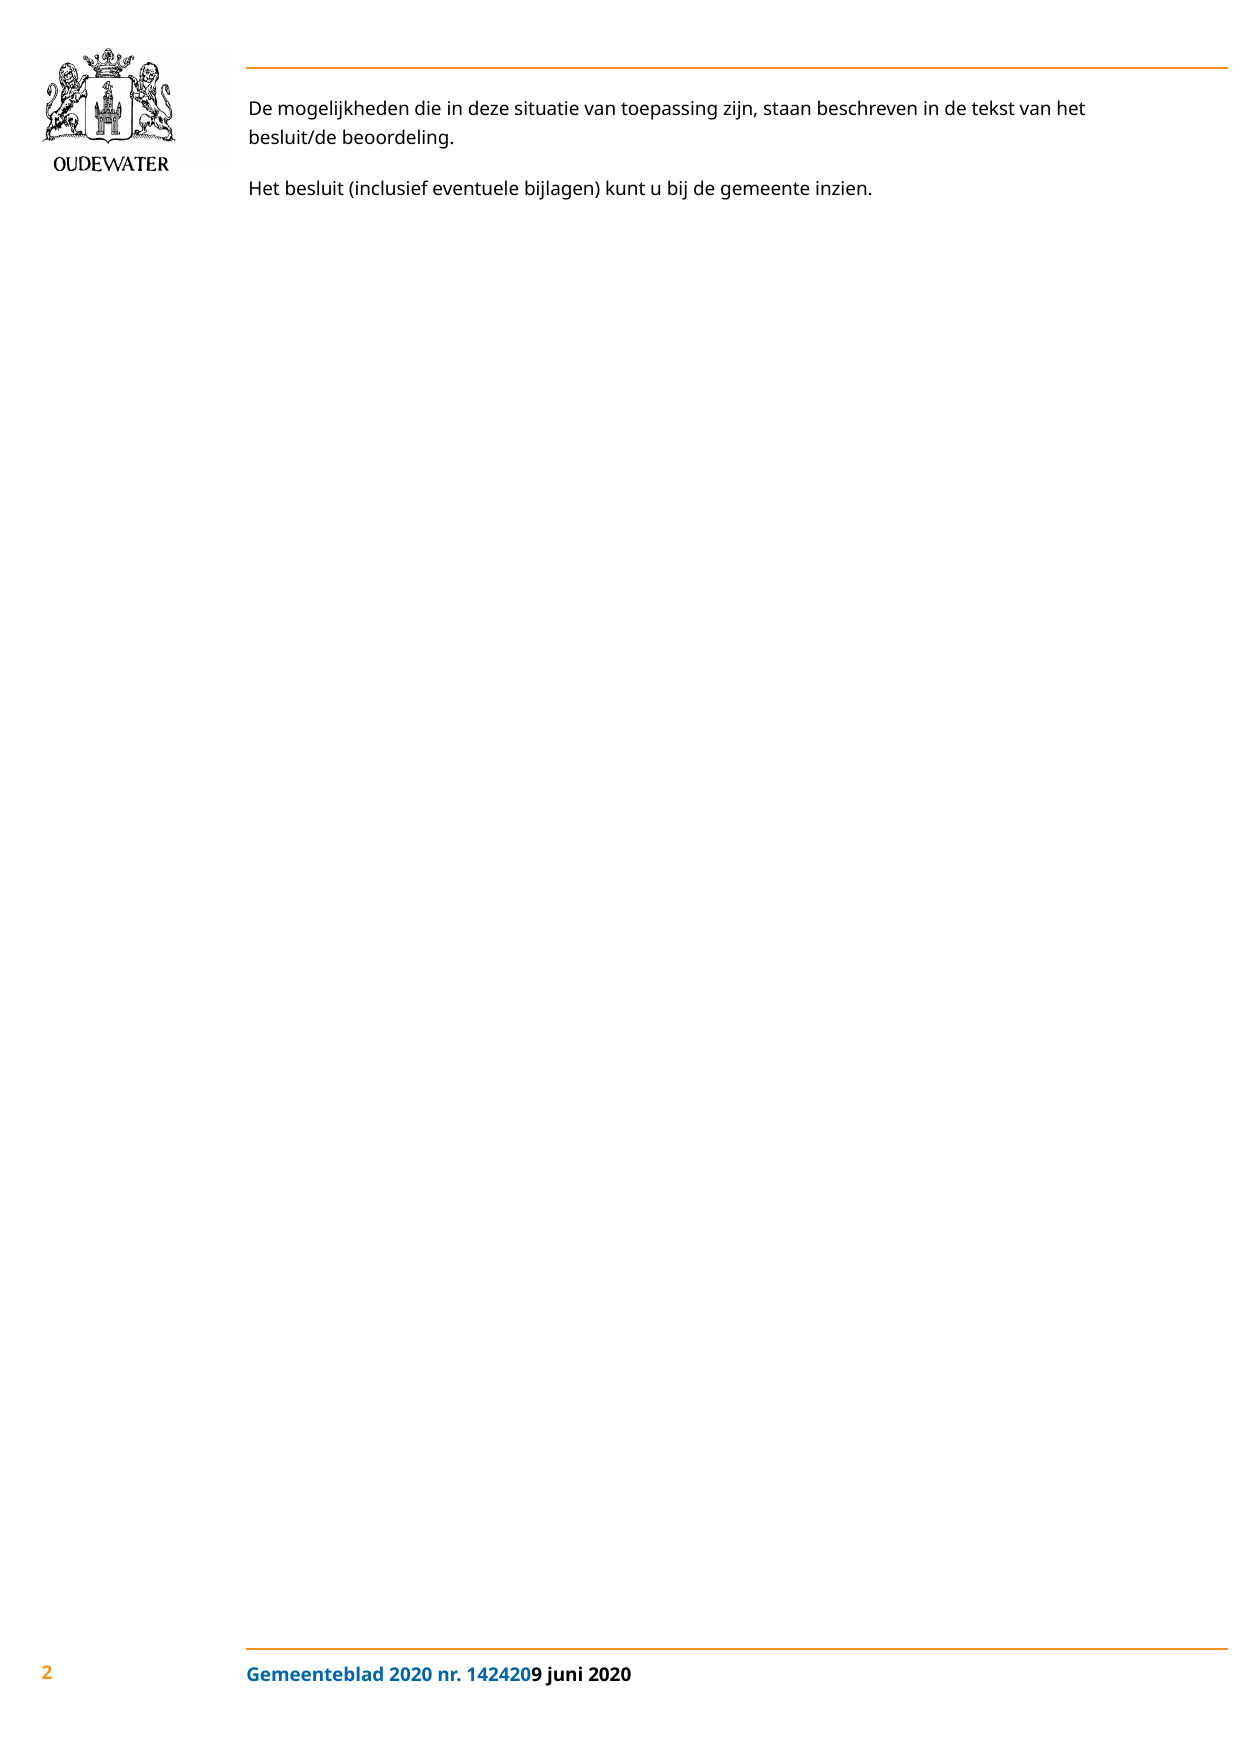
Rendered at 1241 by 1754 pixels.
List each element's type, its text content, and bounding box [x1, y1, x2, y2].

picture [41, 47, 231, 172]
text De mogelijkheden die in deze situatie van toepassing zijn, staan beschreven in de tekst van het besluit/de beoordeling. [248, 95, 1152, 150]
text Het besluit (inclusief eventuele bijlagen) kunt u bij de gemeente inzien. [248, 175, 1152, 201]
